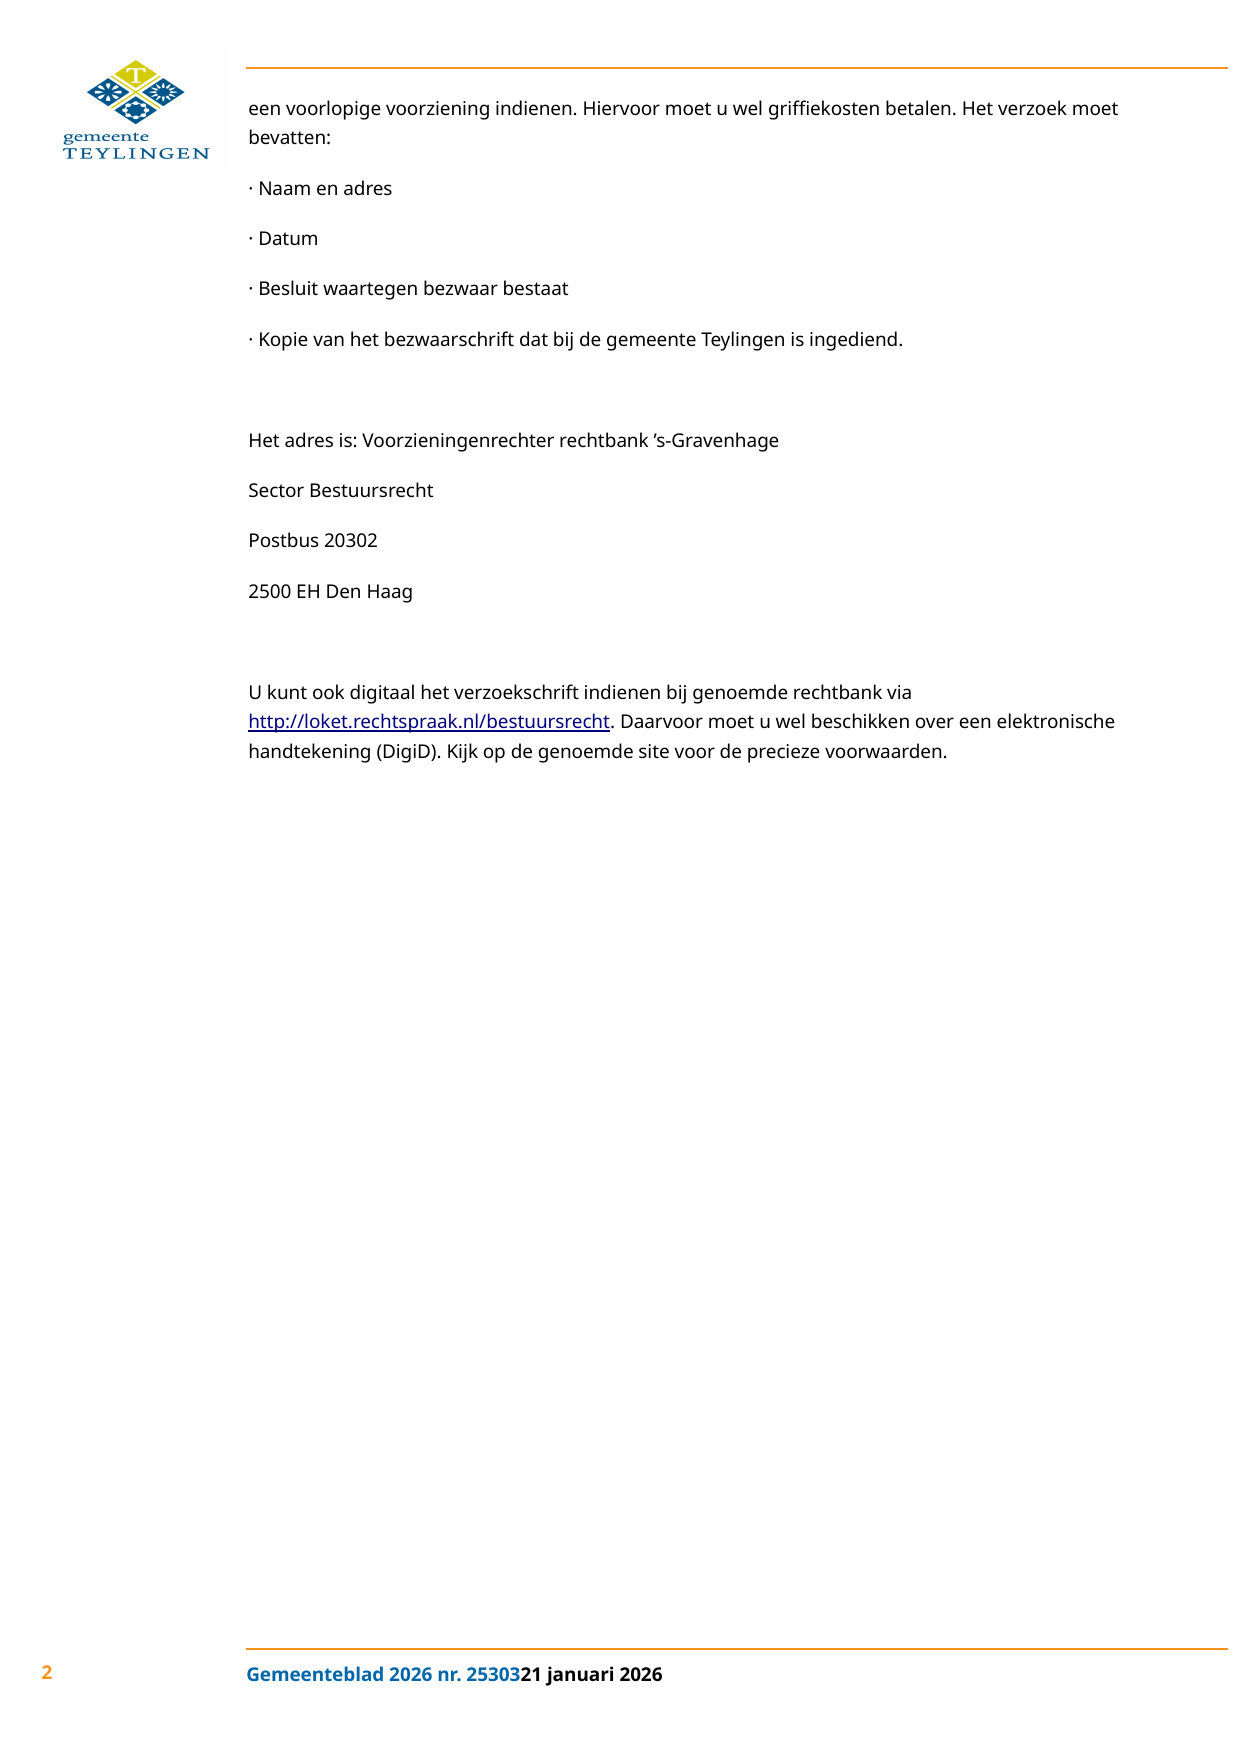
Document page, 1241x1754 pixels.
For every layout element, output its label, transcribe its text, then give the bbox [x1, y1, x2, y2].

text Het adres is: Voorzieningenrechter rechtbank ’s-Gravenhage [248, 427, 1152, 453]
text 2500 EH Den Haag [248, 578, 1152, 604]
text een voorlopige voorziening indienen. Hiervoor moet u wel griffiekosten betalen. Het verzoek moet bevatten: [248, 95, 1152, 150]
text · Besluit waartegen bezwaar bestaat [248, 276, 1152, 301]
text Sector Bestuursrecht [248, 477, 1152, 503]
text · Naam en adres [248, 175, 1152, 201]
text · Datum [248, 225, 1152, 251]
text Postbus 20302 [248, 528, 1152, 553]
text · Kopie van het bezwaarschrift dat bij de gemeente Teylingen is ingediend. [248, 326, 1152, 352]
text U kunt ook digitaal het verzoekschrift indienen bij genoemde rechtbank via http://loket.rechtspraak.nl/bestuursrecht. Daarvoor moet u wel beschikken over een elektronische handtekening (DigiD). Kijk op de genoemde site voor de precieze voorwaarden. [248, 679, 1152, 764]
picture [41, 47, 231, 172]
